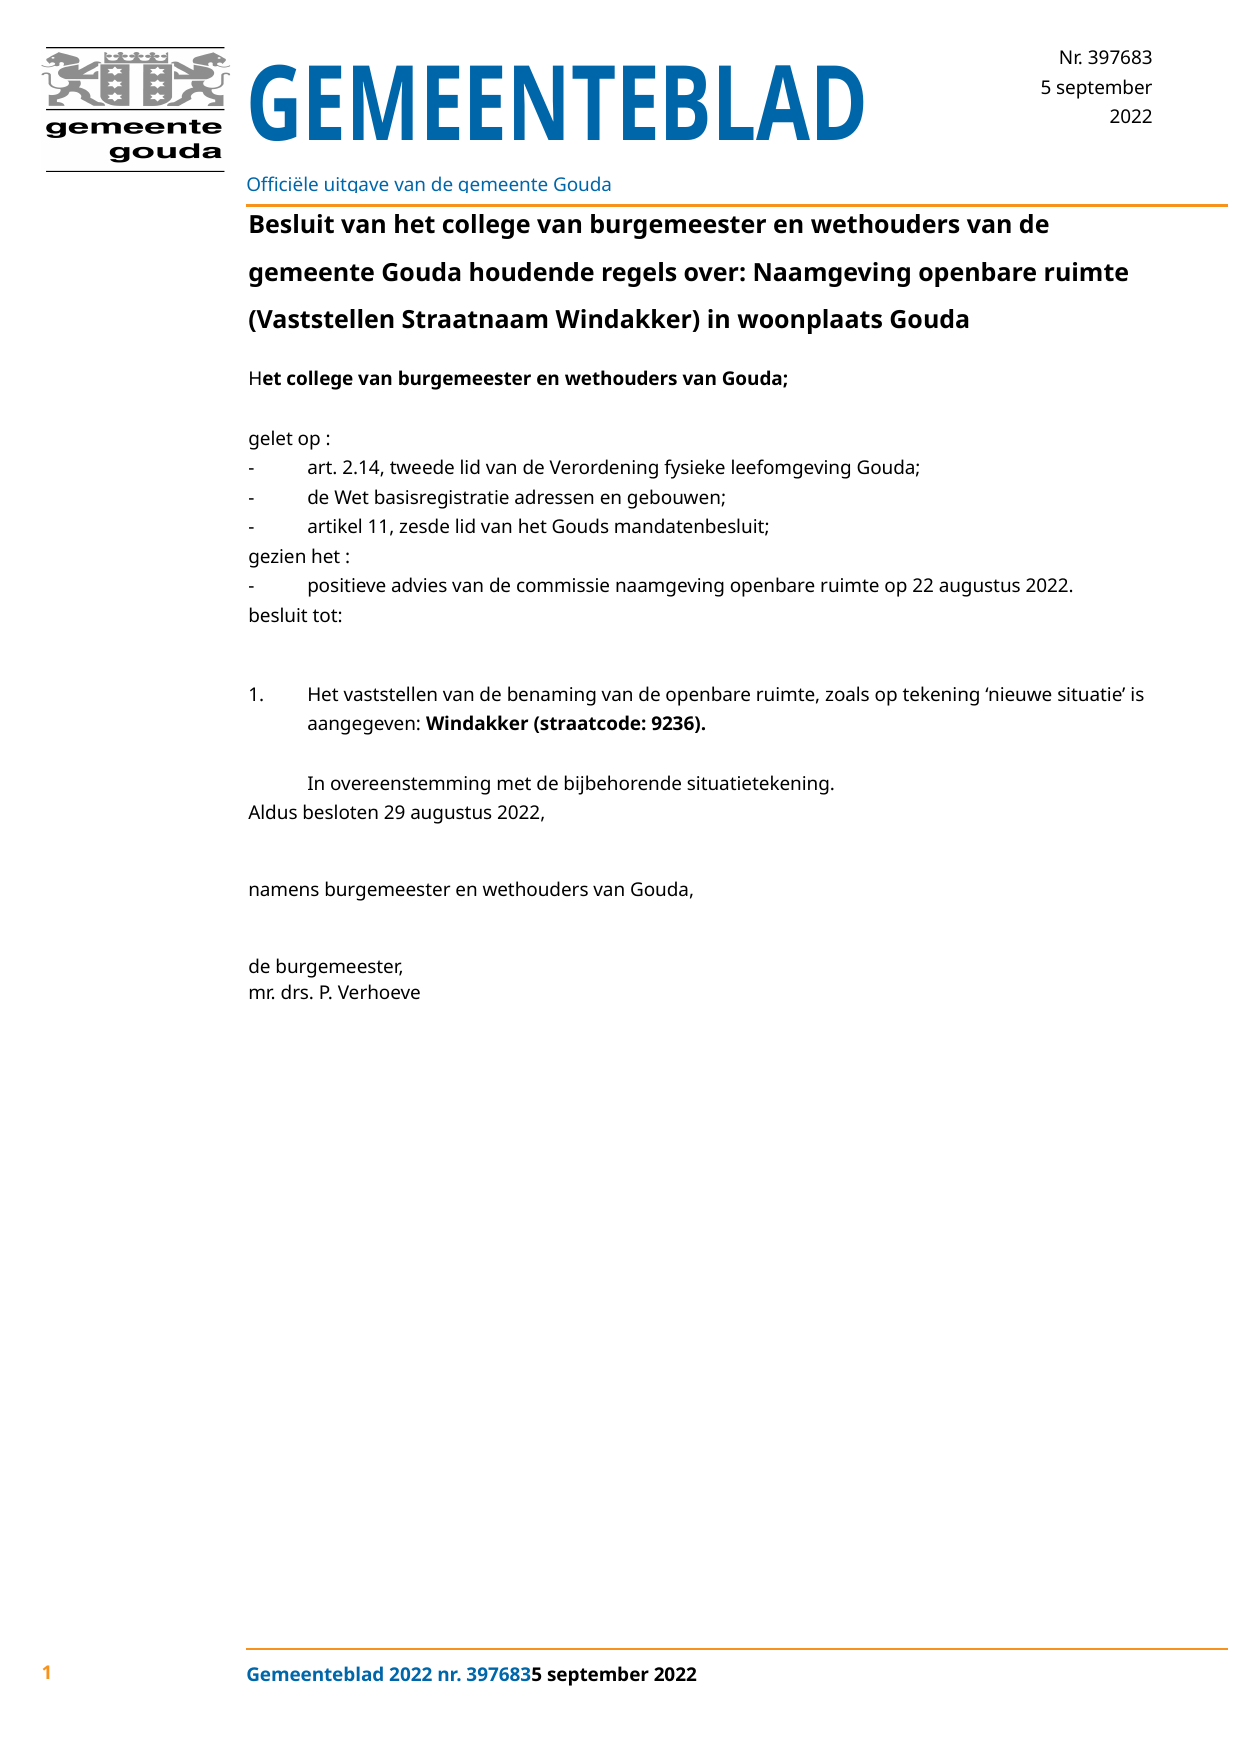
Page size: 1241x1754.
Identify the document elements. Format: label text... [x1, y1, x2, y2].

list de Wet basisregistratie adressen en gebouwen; [248, 484, 1152, 509]
list artikel 11, zesde lid van het Gouds mandatenbesluit; [248, 513, 1152, 539]
text Het college van burgemeester en wethouders van Gouda; [248, 366, 1152, 391]
text Aldus besloten 29 augustus 2022, [248, 799, 1152, 825]
text Besluit van het college van burgemeester en wethouders van de gemeente Gouda houdende regels over: Naamgeving openbare ruimte (Vaststellen Straatnaam Windakker) in woonplaats Gouda [248, 207, 1152, 336]
list In overeenstemming met de bijbehorende situatietekening. [248, 770, 1152, 796]
text namens burgemeester en wethouders van Gouda, [248, 877, 1152, 902]
text de burgemeester, [248, 954, 1152, 979]
text gelet op : [248, 425, 1152, 450]
text besluit tot: [248, 602, 1152, 628]
list Het vaststellen van de benaming van de openbare ruimte, zoals op tekening ‘nieuwe situatie’ is aangegeven: Windakker (straatcode: 9236). [248, 681, 1152, 736]
list art. 2.14, tweede lid van de Verordening fysieke leefomgeving Gouda; [248, 454, 1152, 480]
picture [41, 47, 231, 172]
text mr. drs. P. Verhoeve [248, 979, 1152, 1005]
text gezien het : [248, 543, 1152, 569]
list positieve advies van de commissie naamgeving openbare ruimte op 22 augustus 2022. [248, 573, 1152, 598]
